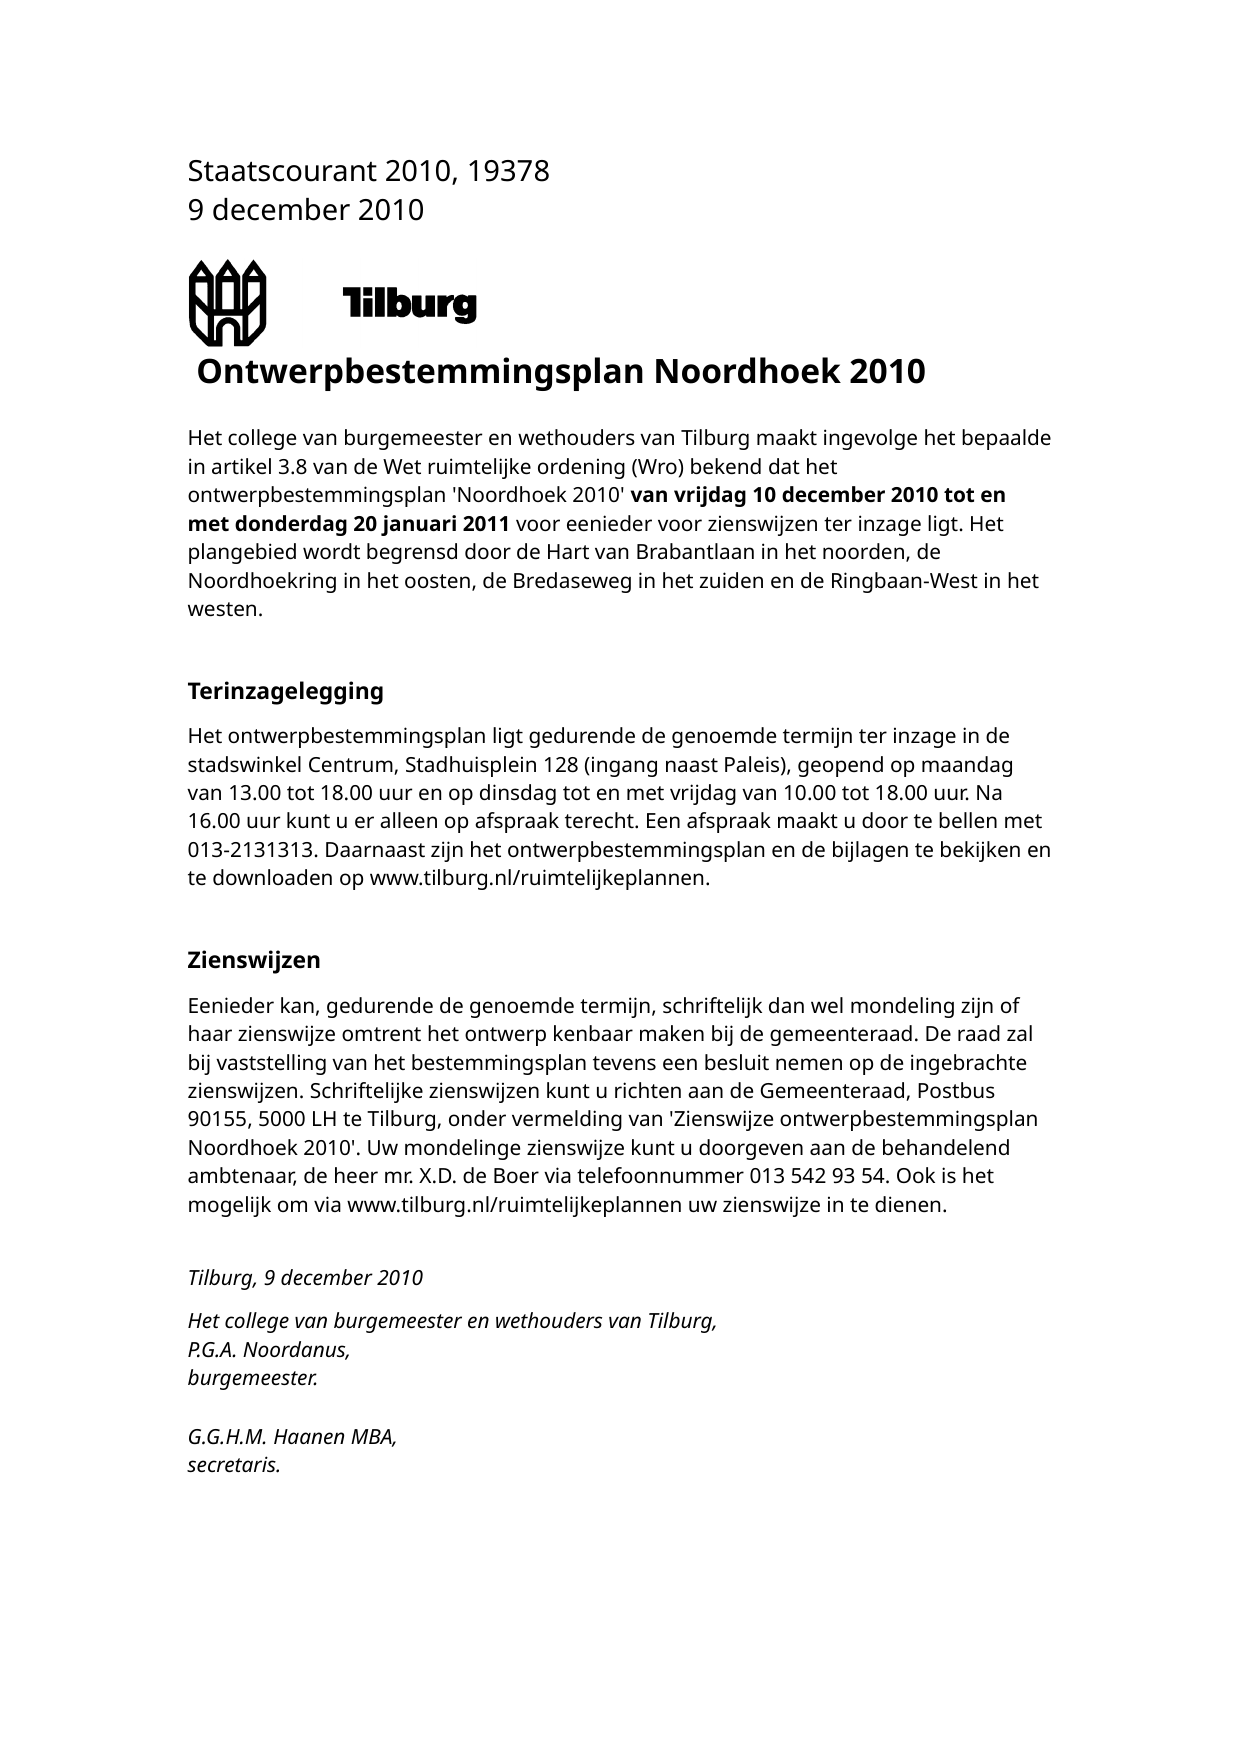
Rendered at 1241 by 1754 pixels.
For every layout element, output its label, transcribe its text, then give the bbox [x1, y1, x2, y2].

text 9 december 2010 [187, 190, 1053, 229]
picture [187, 258, 477, 348]
text Het ontwerpbestemmingsplan ligt gedurende de genoemde termijn ter inzage in de stadswinkel Centrum, Stadhuisplein 128 (ingang naast Paleis), geopend op maandag van 13.00 tot 18.00 uur en op dinsdag tot en met vrijdag van 10.00 tot 18.00 uur. Na 16.00 uur kunt u er alleen op afspraak terecht. Een afspraak maakt u door te bellen met 013-2131313. Daarnaast zijn het ontwerpbestemmingsplan en de bijlagen te bekijken en te downloaden op www.tilburg.nl/ruimtelijkeplannen. [187, 721, 1053, 892]
text burgemeester. [187, 1363, 1053, 1392]
subtitle Terinzagelegging [187, 675, 1053, 706]
subtitle Zienswijzen [187, 944, 1053, 976]
subtitle Ontwerpbestemmingsplan Noordhoek 2010 [187, 271, 1053, 393]
text Staatscourant 2010, 19378 [187, 150, 1053, 190]
text Het college van burgemeester en wethouders van Tilburg, [187, 1307, 1053, 1335]
text Eenieder kan, gedurende de genoemde termijn, schriftelijk dan wel mondeling zijn of haar zienswijze omtrent het ontwerp kenbaar maken bij de gemeenteraad. De raad zal bij vaststelling van het bestemmingsplan tevens een besluit nemen op de ingebrachte zienswijzen. Schriftelijke zienswijzen kunt u richten aan de Gemeenteraad, Postbus 90155, 5000 LH te Tilburg, onder vermelding van 'Zienswijze ontwerpbestemmingsplan Noordhoek 2010'. Uw mondelinge zienswijze kunt u doorgeven aan de behandelend ambtenaar, de heer mr. X.D. de Boer via telefoonnummer 013 542 93 54. Ook is het mogelijk om via www.tilburg.nl/ruimtelijkeplannen uw zienswijze in te dienen. [187, 991, 1053, 1218]
text Tilburg, 9 december 2010 [187, 1263, 1053, 1292]
text G.G.H.M. Haanen MBA, [187, 1422, 1053, 1450]
text secretaris. [187, 1450, 1053, 1479]
text P.G.A. Noordanus, [187, 1335, 1053, 1363]
text Het college van burgemeester en wethouders van Tilburg maakt ingevolge het bepaalde in artikel 3.8 van de Wet ruimtelijke ordening (Wro) bekend dat het ontwerpbestemmingsplan 'Noordhoek 2010' van vrijdag 10 december 2010 tot en met donderdag 20 januari 2011 voor eenieder voor zienswijzen ter inzage ligt. Het plangebied wordt begrensd door de Hart van Brabantlaan in het noorden, de Noordhoekring in het oosten, de Bredaseweg in het zuiden en de Ringbaan-West in het westen. [187, 423, 1053, 623]
